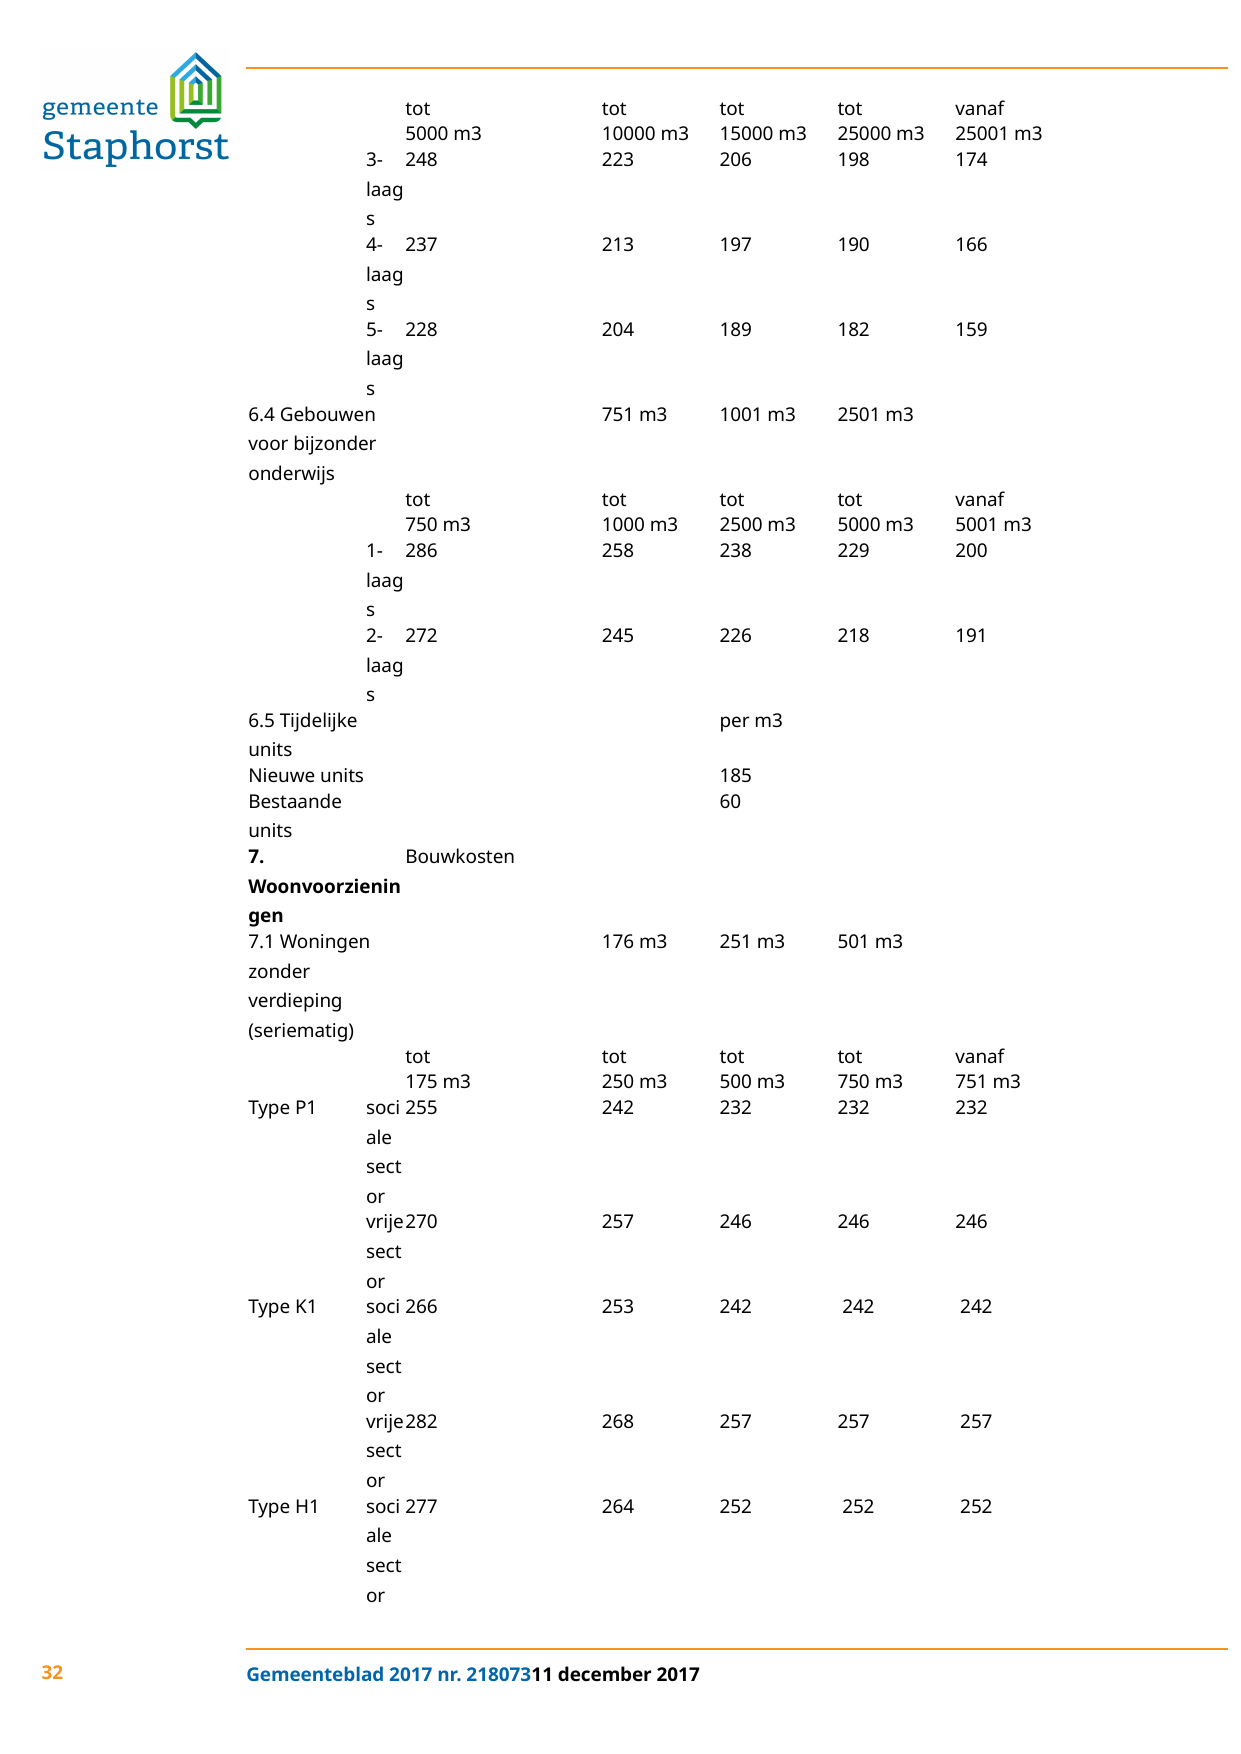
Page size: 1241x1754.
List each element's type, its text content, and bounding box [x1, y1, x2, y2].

table_cell 751 m3 [955, 1069, 1073, 1094]
table_cell [366, 788, 405, 843]
table_cell 272 [405, 622, 602, 707]
table_cell 232 [719, 1094, 837, 1209]
table_cell 5000 m3 [405, 121, 602, 146]
table_cell [248, 316, 366, 401]
table_cell 242 [719, 1294, 837, 1408]
table_cell 277 [405, 1493, 602, 1607]
table_cell [248, 146, 366, 231]
table_cell 232 [837, 1094, 955, 1209]
table_cell 1-laags [366, 537, 405, 622]
table_cell vanaf [955, 1043, 1073, 1068]
table_cell [248, 537, 366, 622]
table_cell 232 [955, 1094, 1073, 1209]
table_cell 501 m3 [837, 928, 955, 1043]
table_cell 190 [837, 231, 955, 316]
table_cell [405, 401, 602, 486]
table_cell 229 [837, 537, 955, 622]
table_cell Type K1 [248, 1294, 366, 1408]
table_cell 228 [405, 316, 602, 401]
table_cell 218 [837, 622, 955, 707]
table_cell 189 [719, 316, 837, 401]
table_cell [248, 622, 366, 707]
table_cell tot [602, 1043, 719, 1068]
table_cell 4-laags [366, 231, 405, 316]
table_cell [602, 707, 719, 762]
table_cell 257 [955, 1408, 1073, 1493]
table_cell [837, 763, 955, 788]
table_cell tot [405, 95, 602, 121]
table_cell [405, 788, 602, 843]
table_cell 2-laags [366, 622, 405, 707]
table_cell 1001 m3 [719, 401, 837, 486]
table_cell [955, 401, 1073, 486]
table_cell [366, 486, 405, 512]
table_cell 238 [719, 537, 837, 622]
table_cell [248, 231, 366, 316]
table_cell sociale sector [366, 1493, 405, 1607]
table_cell [405, 763, 602, 788]
table_cell sociale sector [366, 1094, 405, 1209]
table_cell 7.1 Woningen zonder verdieping (seriematig) [248, 928, 405, 1043]
table_cell [955, 707, 1073, 762]
table_cell 246 [719, 1209, 837, 1294]
table_cell vanaf [955, 95, 1073, 121]
table_cell 750 m3 [405, 512, 602, 537]
table_cell 200 [955, 537, 1073, 622]
table_cell Bouwkosten [405, 844, 1073, 928]
table_cell tot [837, 95, 955, 121]
table_cell 7. Woonvoorzieningen [248, 844, 405, 928]
picture [41, 47, 231, 172]
table_cell 252 [837, 1493, 955, 1607]
table_cell 500 m3 [719, 1069, 837, 1094]
table_cell [248, 121, 366, 146]
table_cell [405, 707, 602, 762]
table_cell 257 [719, 1408, 837, 1493]
table_cell 191 [955, 622, 1073, 707]
table_cell 159 [955, 316, 1073, 401]
table_cell 242 [837, 1294, 955, 1408]
table_cell 252 [955, 1493, 1073, 1607]
table_cell 174 [955, 146, 1073, 231]
table_cell [366, 121, 405, 146]
table_cell 182 [837, 316, 955, 401]
table_cell 257 [602, 1209, 719, 1294]
table_cell tot [837, 1043, 955, 1068]
table_cell 213 [602, 231, 719, 316]
table_cell [837, 788, 955, 843]
table_cell 251 m3 [719, 928, 837, 1043]
table_cell 166 [955, 231, 1073, 316]
table_cell tot [602, 486, 719, 512]
table_cell 25001 m3 [955, 121, 1073, 146]
table_cell 10000 m3 [602, 121, 719, 146]
table_cell [837, 707, 955, 762]
table_cell 3-laags [366, 146, 405, 231]
table_cell 197 [719, 231, 837, 316]
table_cell 257 [837, 1408, 955, 1493]
table_cell 264 [602, 1493, 719, 1607]
table_cell 266 [405, 1294, 602, 1408]
table_cell 204 [602, 316, 719, 401]
table_cell Bestaande units [248, 788, 366, 843]
table_cell 5-laags [366, 316, 405, 401]
table_cell [955, 763, 1073, 788]
table_cell 60 [719, 788, 837, 843]
table_cell 237 [405, 231, 602, 316]
table_cell 286 [405, 537, 602, 622]
table_cell 248 [405, 146, 602, 231]
table_cell 1000 m3 [602, 512, 719, 537]
table_cell [248, 1043, 366, 1068]
table_cell per m3 [719, 707, 837, 762]
table_cell [405, 928, 602, 1043]
table_cell [248, 1069, 366, 1094]
table_cell tot [719, 95, 837, 121]
table_cell 25000 m3 [837, 121, 955, 146]
table_cell 226 [719, 622, 837, 707]
table_cell tot [837, 486, 955, 512]
table_cell 175 m3 [405, 1069, 602, 1094]
table_cell 252 [719, 1493, 837, 1607]
table_cell 223 [602, 146, 719, 231]
table_cell [366, 512, 405, 537]
table_cell 253 [602, 1294, 719, 1408]
table_cell [955, 788, 1073, 843]
table_cell 282 [405, 1408, 602, 1493]
table_cell 176 m3 [602, 928, 719, 1043]
table_cell 198 [837, 146, 955, 231]
table_cell 6.5 Tijdelijke units [248, 707, 405, 762]
table_cell [366, 1069, 405, 1094]
table_cell [248, 486, 366, 512]
table_cell [366, 95, 405, 121]
table_cell 2501 m3 [837, 401, 955, 486]
table_cell [248, 1408, 366, 1493]
table_cell tot [602, 95, 719, 121]
table_cell 6.4 Gebouwen voor bijzonder onderwijs [248, 401, 405, 486]
table_cell 5001 m3 [955, 512, 1073, 537]
table_cell tot [405, 486, 602, 512]
table_cell 206 [719, 146, 837, 231]
table_cell 268 [602, 1408, 719, 1493]
table_cell Type P1 [248, 1094, 366, 1209]
table_cell 5000 m3 [837, 512, 955, 537]
table_cell [602, 788, 719, 843]
table_cell [248, 95, 366, 121]
table_cell Type H1 [248, 1493, 366, 1607]
table_cell [366, 1043, 405, 1068]
table_cell [366, 763, 405, 788]
table_cell 751 m3 [602, 401, 719, 486]
table_cell [955, 928, 1073, 1043]
table_cell 255 [405, 1094, 602, 1209]
table_cell sociale sector [366, 1294, 405, 1408]
table_cell tot [719, 1043, 837, 1068]
table_cell 185 [719, 763, 837, 788]
table_cell 246 [837, 1209, 955, 1294]
table_cell tot [405, 1043, 602, 1068]
table_cell vanaf [955, 486, 1073, 512]
table_cell 250 m3 [602, 1069, 719, 1094]
table_cell 258 [602, 537, 719, 622]
table_cell [248, 512, 366, 537]
table_cell 15000 m3 [719, 121, 837, 146]
table_cell [248, 1209, 366, 1294]
table_cell 270 [405, 1209, 602, 1294]
table_cell 750 m3 [837, 1069, 955, 1094]
table_cell [602, 763, 719, 788]
table_cell Nieuwe units [248, 763, 366, 788]
table_cell 245 [602, 622, 719, 707]
table_cell 246 [955, 1209, 1073, 1294]
table_cell vrije sector [366, 1408, 405, 1493]
table_cell vrije sector [366, 1209, 405, 1294]
table_cell 242 [602, 1094, 719, 1209]
table_cell 2500 m3 [719, 512, 837, 537]
table_cell 242 [955, 1294, 1073, 1408]
table_cell tot [719, 486, 837, 512]
